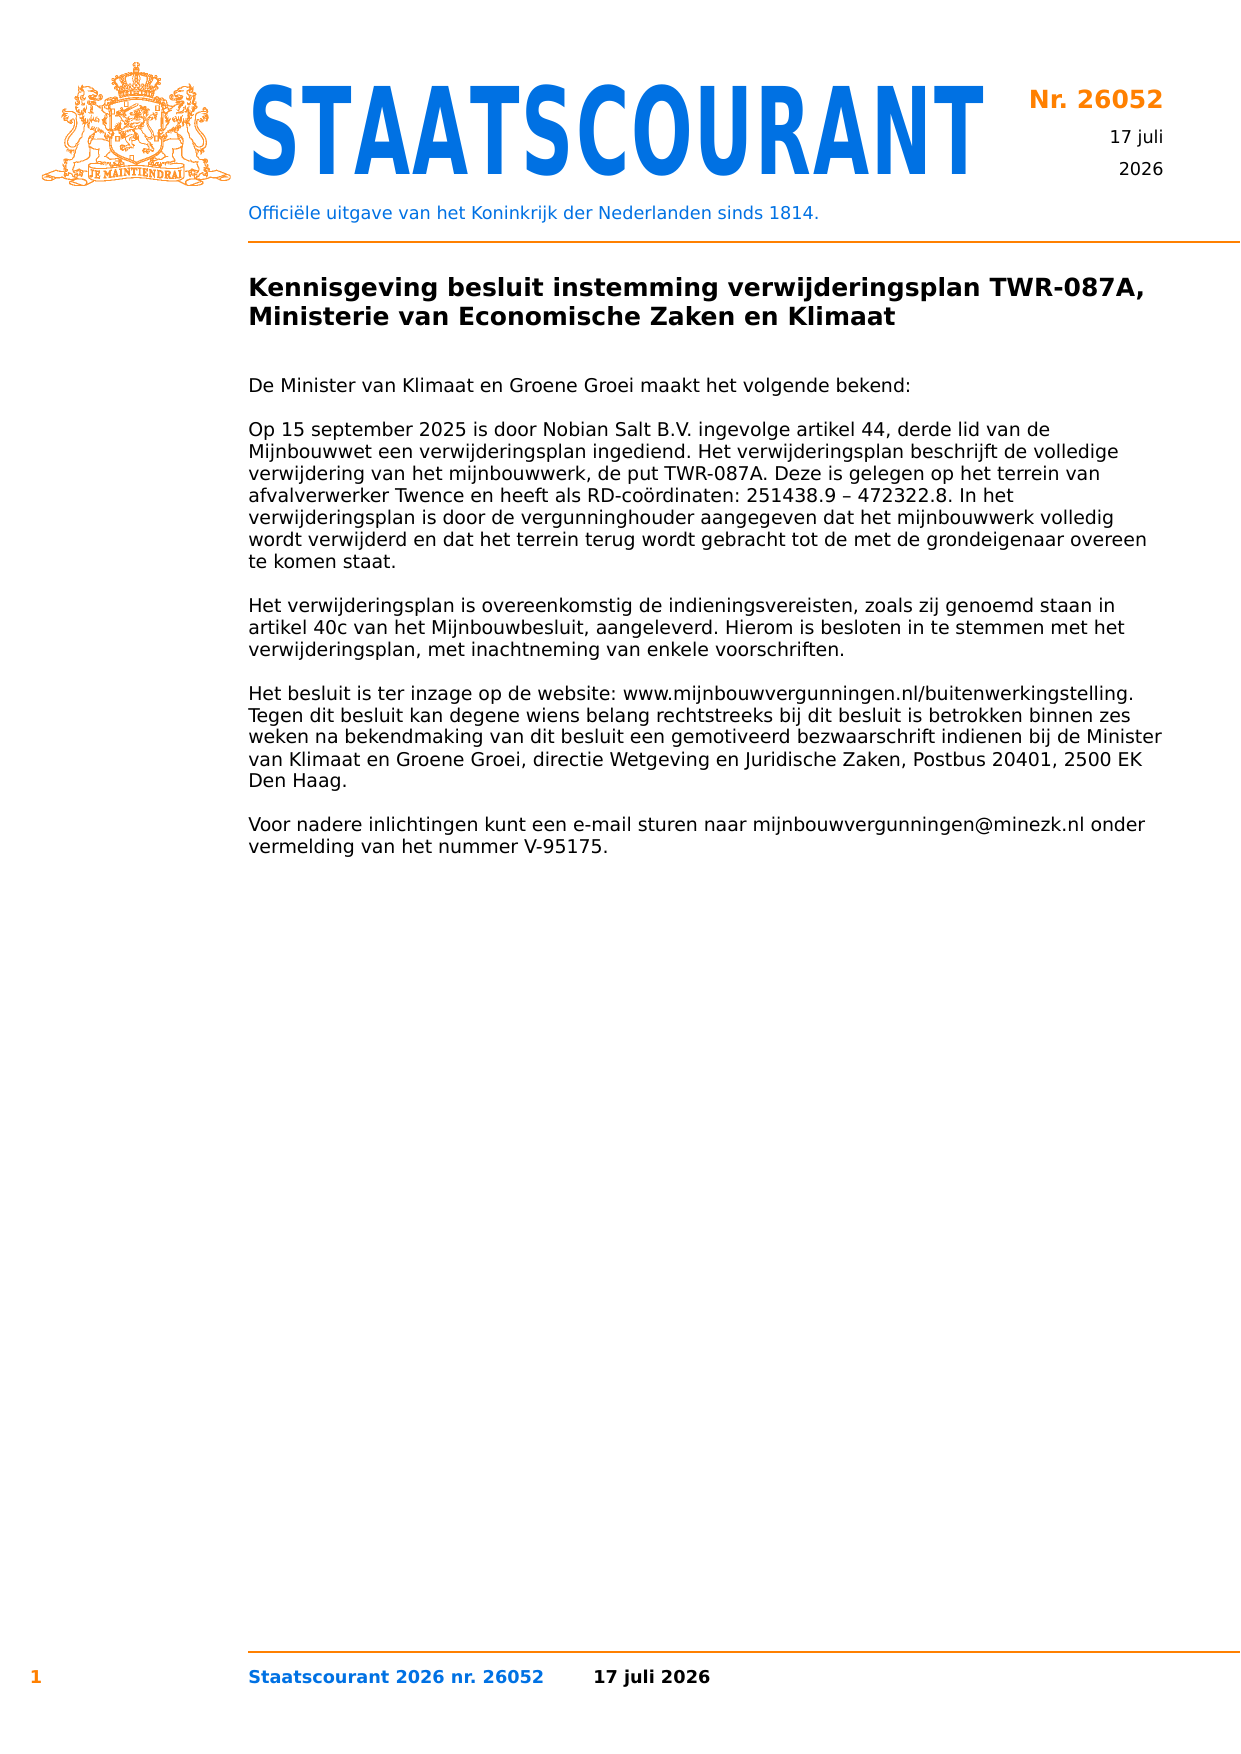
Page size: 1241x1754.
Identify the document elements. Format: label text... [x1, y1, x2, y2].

table_cell Officiële uitgave van het Koninkrijk der Nederlanden sinds 1814. [248, 203, 1240, 241]
table_cell 2026 [998, 153, 1240, 203]
table_header Nr. 26052 [998, 62, 1240, 121]
table_cell 17 juli [998, 121, 1240, 153]
picture [41, 62, 231, 186]
table_header [25, 62, 248, 241]
text Het verwijderingsplan is overeenkomstig de indieningsvereisten, zoals zij genoemd staan in artikel 40c van het Mijnbouwbesluit, aangeleverd. Hierom is besloten in te stemmen met het verwijderingsplan, met inachtneming van enkele voorschriften. [248, 595, 1163, 661]
text Het besluit is ter inzage op de website: www.mijnbouwvergunningen.nl/buitenwerkingstelling. Tegen dit besluit kan degene wiens belang rechtstreeks bij dit besluit is betrokken binnen zes weken na bekendmaking van dit besluit een gemotiveerd bezwaarschrift indienen bij de Minister van Klimaat en Groene Groei, directie Wetgeving en Juridische Zaken, Postbus 20401, 2500 EK Den Haag. [248, 682, 1163, 792]
table_header STAATSCOURANT [248, 62, 998, 203]
text De Minister van Klimaat en Groene Groei maakt het volgende bekend: [248, 375, 1163, 397]
text Op 15 september 2025 is door Nobian Salt B.V. ingevolge artikel 44, derde lid van de Mijnbouwwet een verwijderingsplan ingediend. Het verwijderingsplan beschrijft de volledige verwijdering van het mijnbouwwerk, de put TWR-087A. Deze is gelegen op het terrein van afvalverwerker Twence en heeft als RD-coördinaten: 251438.9 – 472322.8. In het verwijderingsplan is door de vergunninghouder aangegeven dat het mijnbouwwerk volledig wordt verwijderd en dat het terrein terug wordt gebracht tot de met de grondeigenaar overeen te komen staat. [248, 419, 1163, 573]
text Voor nadere inlichtingen kunt een e-mail sturen naar mijnbouwvergunningen@minezk.nl onder vermelding van het nummer V-95175. [248, 814, 1163, 858]
subtitle Kennisgeving besluit instemming verwijderingsplan TWR-087A, Ministerie van Economische Zaken en Klimaat [248, 273, 1163, 331]
